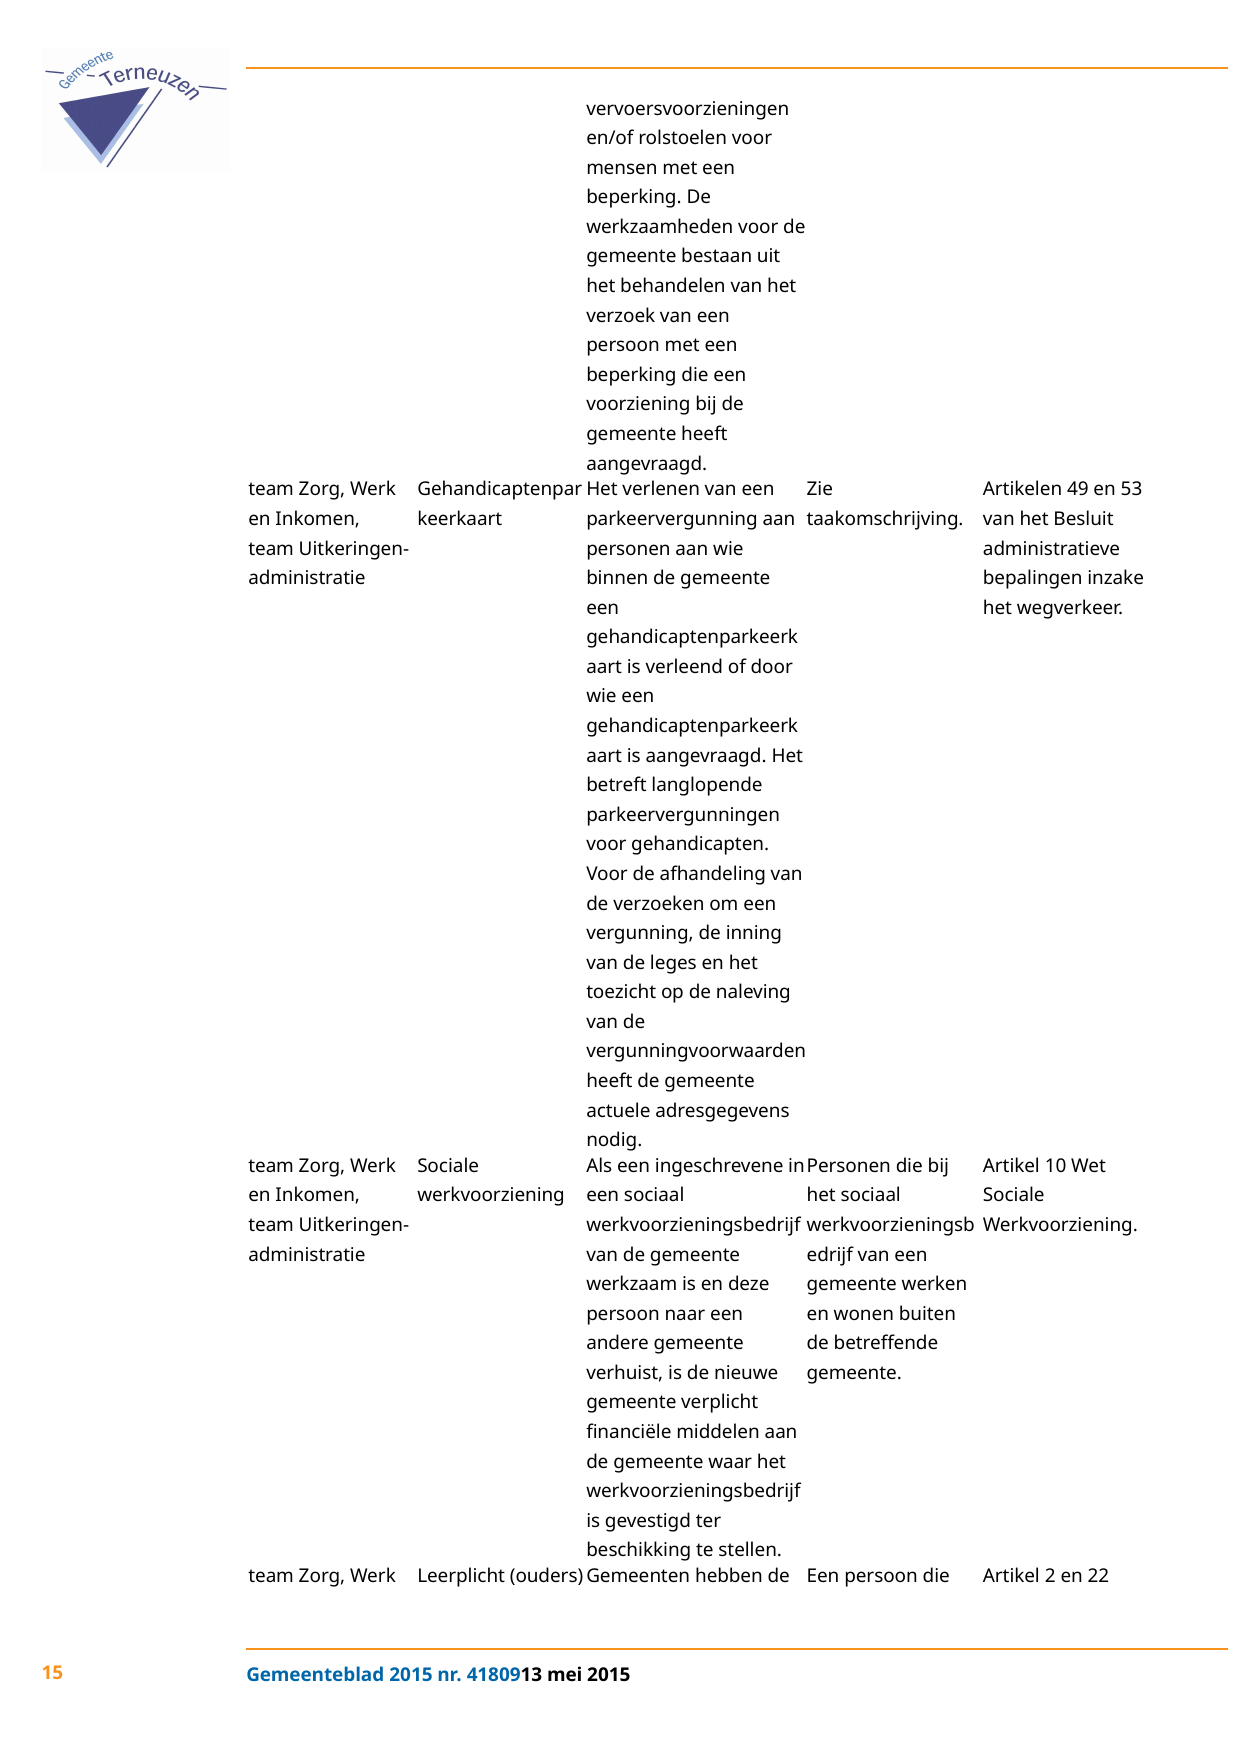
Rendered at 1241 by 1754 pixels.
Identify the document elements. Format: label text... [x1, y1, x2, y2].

table_cell Artikelen 49 en 53 van het Besluit administratieve bepalingen inzake het wegverkeer. [983, 476, 1152, 1152]
table_cell [983, 95, 1152, 476]
table_cell Artikel 2 en 22 [983, 1563, 1152, 1588]
table_cell Zie taakomschrijving. [806, 476, 983, 1152]
table_cell Gemeenten hebben de [586, 1563, 806, 1588]
table_cell [417, 95, 586, 476]
table_cell vervoersvoorzieningen en/of rolstoelen voor mensen met een beperking. De werkzaamheden voor de gemeente bestaan uit het behandelen van het verzoek van een persoon met een beperking die een voorziening bij de gemeente heeft aangevraagd. [586, 95, 806, 476]
table_cell Leerplicht (ouders) [417, 1563, 586, 1588]
table_cell team Zorg, Werk en Inkomen, team Uitkeringen-administratie [248, 1152, 417, 1562]
table_cell Als een ingeschrevene in een sociaal werkvoorzieningsbedrijf van de gemeente werkzaam is en deze persoon naar een andere gemeente verhuist, is de nieuwe gemeente verplicht financiële middelen aan de gemeente waar het werkvoorzieningsbedrijf is gevestigd ter beschikking te stellen. [586, 1152, 806, 1562]
table_cell Het verlenen van een parkeervergunning aan personen aan wie binnen de gemeente een gehandicaptenparkeerkaart is verleend of door wie een gehandicaptenparkeerkaart is aangevraagd. Het betreft langlopende parkeervergunningen voor gehandicapten. Voor de afhandeling van de verzoeken om een vergunning, de inning van de leges en het toezicht op de naleving van de vergunningvoorwaarden heeft de gemeente actuele adresgegevens nodig. [586, 476, 806, 1152]
table_cell Een persoon die [806, 1563, 983, 1588]
table_cell Sociale werkvoorziening [417, 1152, 586, 1562]
table_cell Personen die bij het sociaal werkvoorzieningsbedrijf van een gemeente werken en wonen buiten de betreffende gemeente. [806, 1152, 983, 1562]
table_cell team Zorg, Werk en Inkomen, team Uitkeringen-administratie [248, 476, 417, 1152]
picture [41, 47, 231, 172]
table_cell team Zorg, Werk [248, 1563, 417, 1588]
table_cell [806, 95, 983, 476]
table_cell Artikel 10 Wet Sociale Werkvoorziening. [983, 1152, 1152, 1562]
table_cell [248, 95, 417, 476]
table_cell Gehandicaptenparkeerkaart [417, 476, 586, 1152]
